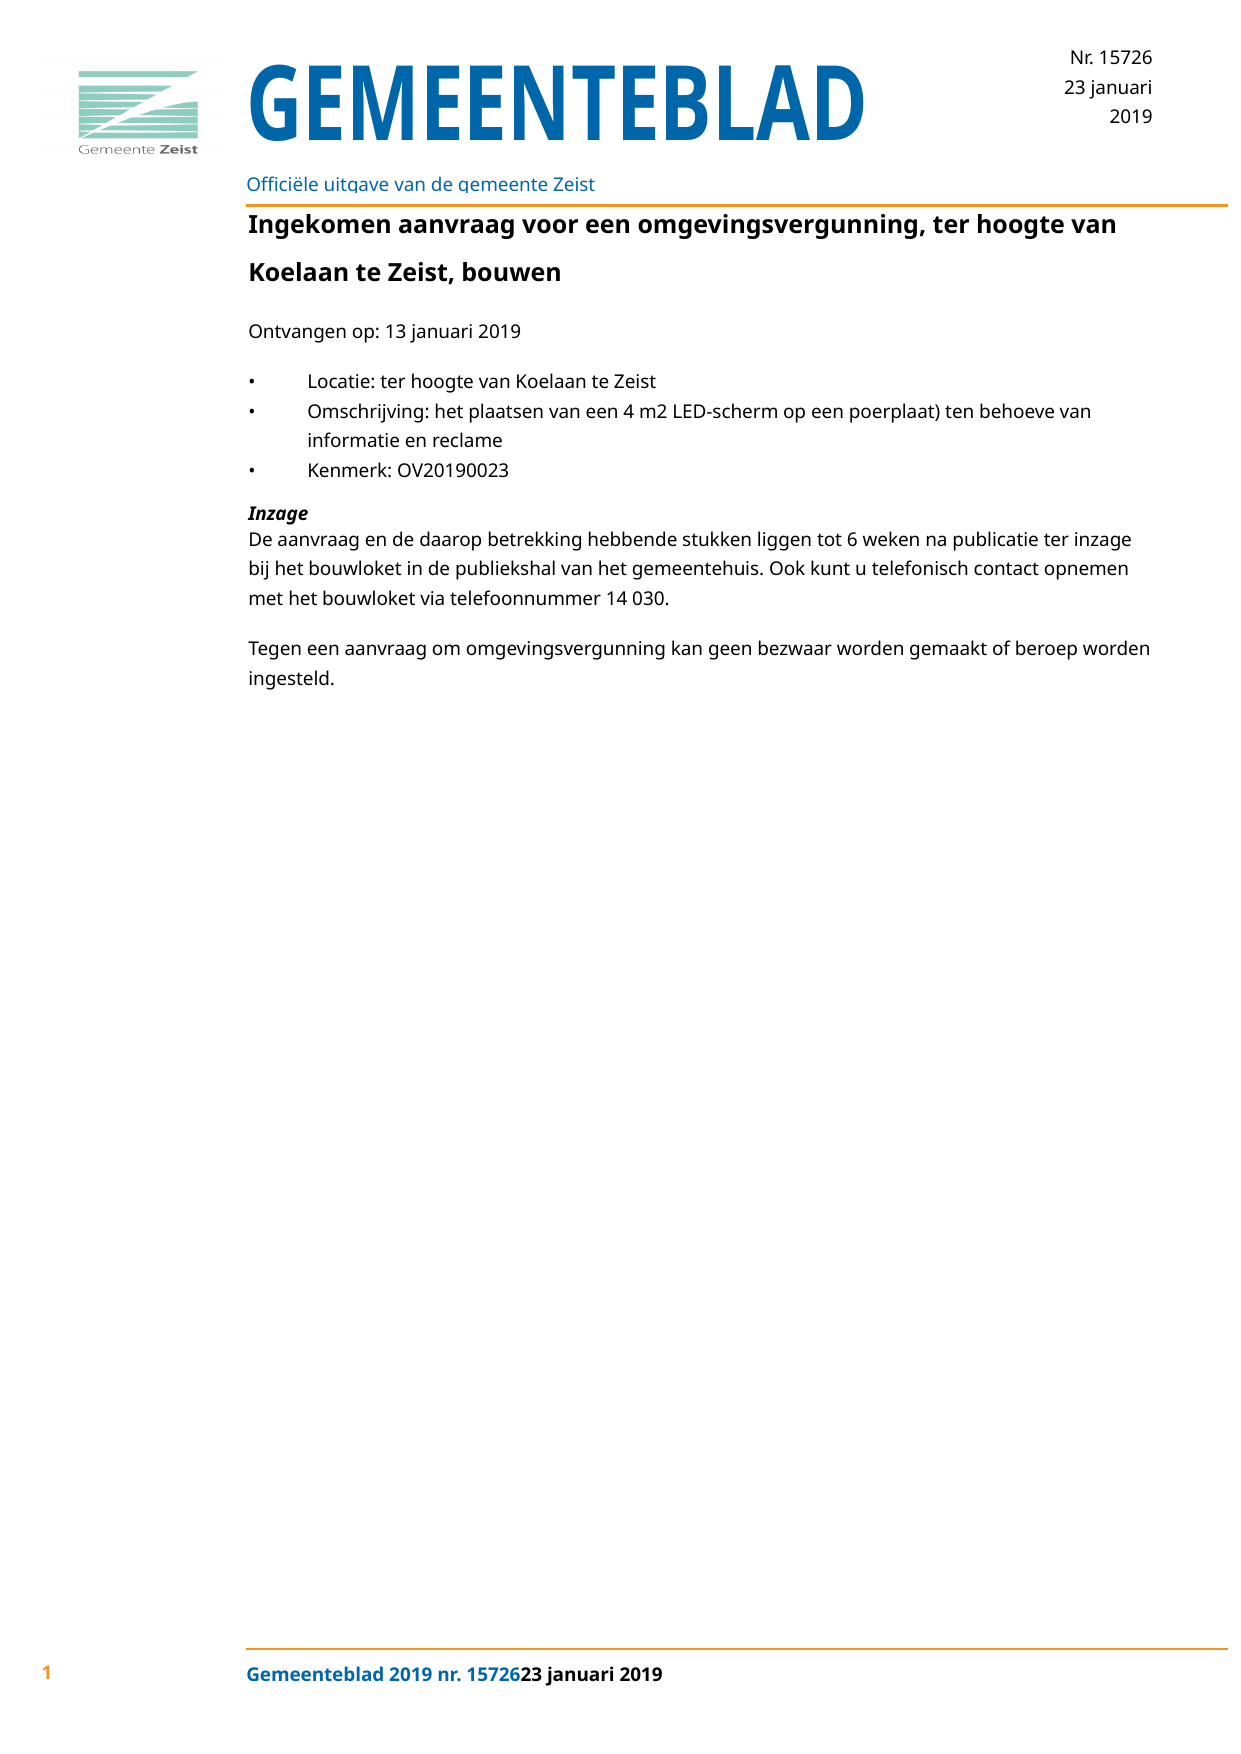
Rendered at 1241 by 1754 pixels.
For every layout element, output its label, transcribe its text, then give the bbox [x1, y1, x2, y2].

picture [41, 47, 231, 172]
list Locatie: ter hoogte van Koelaan te Zeist [248, 368, 1152, 394]
text De aanvraag en de daarop betrekking hebbende stukken liggen tot 6 weken na publicatie ter inzage bij het bouwloket in de publiekshal van het gemeentehuis. Ook kunt u telefonisch contact opnemen met het bouwloket via telefoonnummer 14 030. [248, 526, 1152, 611]
text Inzage [248, 500, 1152, 526]
list Omschrijving: het plaatsen van een 4 m2 LED-scherm op een poerplaat) ten behoeve van informatie en reclame [248, 398, 1152, 453]
text Ontvangen op: 13 januari 2019 [248, 318, 1152, 344]
text Ingekomen aanvraag voor een omgevingsvergunning, ter hoogte van Koelaan te Zeist, bouwen [248, 207, 1152, 288]
text Tegen een aanvraag om omgevingsvergunning kan geen bezwaar worden gemaakt of beroep worden ingesteld. [248, 636, 1152, 691]
list Kenmerk: OV20190023 [248, 457, 1152, 483]
